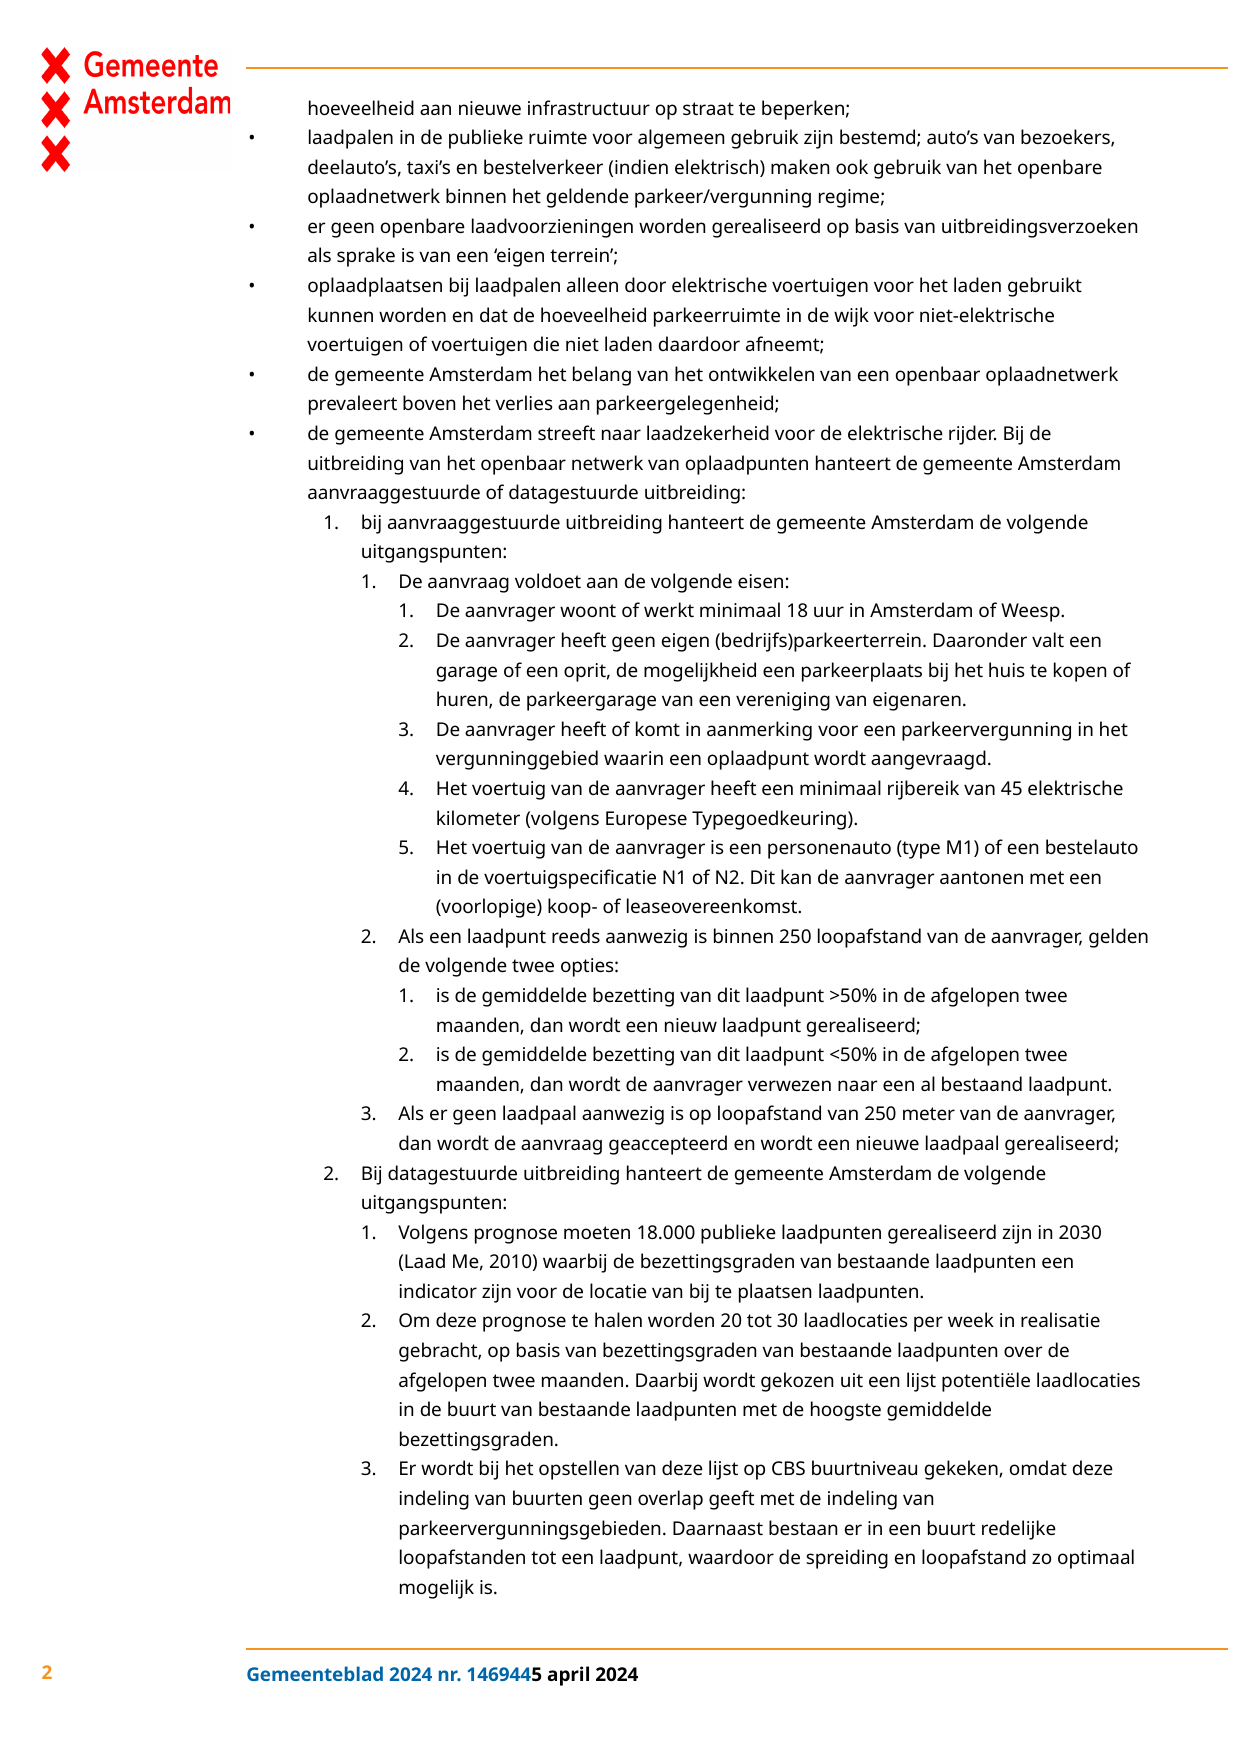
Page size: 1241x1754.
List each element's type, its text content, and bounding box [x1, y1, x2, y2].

list Als er geen laadpaal aanwezig is op loopafstand van 250 meter van de aanvrager, dan wordt de aanvraag geaccepteerd en wordt een nieuwe laadpaal gerealiseerd; [361, 1101, 1152, 1156]
list Om deze prognose te halen worden 20 tot 30 laadlocaties per week in realisatie gebracht, op basis van bezettingsgraden van bestaande laadpunten over de afgelopen twee maanden. Daarbij wordt gekozen uit een lijst potentiële laadlocaties in de buurt van bestaande laadpunten met de hoogste gemiddelde bezettingsgraden. [361, 1308, 1152, 1452]
list is de gemiddelde bezetting van dit laadpunt >50% in de afgelopen twee maanden, dan wordt een nieuw laadpunt gerealiseerd; [398, 982, 1152, 1038]
list er geen openbare laadvoorzieningen worden gerealiseerd op basis van uitbreidingsverzoeken als sprake is van een ‘eigen terrein’; [248, 213, 1152, 268]
list De aanvrager woont of werkt minimaal 18 uur in Amsterdam of Weesp. [398, 598, 1152, 623]
list bij aanvraaggestuurde uitbreiding hanteert de gemeente Amsterdam de volgende uitgangspunten: [323, 509, 1152, 564]
list De aanvrager heeft geen eigen (bedrijfs)parkeerterrein. Daaronder valt een garage of een oprit, de mogelijkheid een parkeerplaats bij het huis te kopen of huren, de parkeergarage van een vereniging van eigenaren. [398, 627, 1152, 712]
picture [41, 47, 231, 172]
list De aanvraag voldoet aan de volgende eisen: [361, 568, 1152, 594]
list De aanvrager heeft of komt in aanmerking voor een parkeervergunning in het vergunninggebied waarin een oplaadpunt wordt aangevraagd. [398, 716, 1152, 771]
list is de gemiddelde bezetting van dit laadpunt <50% in de afgelopen twee maanden, dan wordt de aanvrager verwezen naar een al bestaand laadpunt. [398, 1041, 1152, 1097]
list Bij datagestuurde uitbreiding hanteert de gemeente Amsterdam de volgende uitgangspunten: [323, 1160, 1152, 1215]
list Het voertuig van de aanvrager heeft een minimaal rijbereik van 45 elektrische kilometer (volgens Europese Typegoedkeuring). [398, 775, 1152, 831]
list hoeveelheid aan nieuwe infrastructuur op straat te beperken; [248, 95, 1152, 121]
list oplaadplaatsen bij laadpalen alleen door elektrische voertuigen voor het laden gebruikt kunnen worden en dat de hoeveelheid parkeerruimte in de wijk voor niet-elektrische voertuigen of voertuigen die niet laden daardoor afneemt; [248, 272, 1152, 357]
list laadpalen in de publieke ruimte voor algemeen gebruik zijn bestemd; auto’s van bezoekers, deelauto’s, taxi’s en bestelverkeer (indien elektrisch) maken ook gebruik van het openbare oplaadnetwerk binnen het geldende parkeer/vergunning regime; [248, 124, 1152, 209]
list de gemeente Amsterdam streeft naar laadzekerheid voor de elektrische rijder. Bij de uitbreiding van het openbaar netwerk van oplaadpunten hanteert de gemeente Amsterdam aanvraaggestuurde of datagestuurde uitbreiding: [248, 420, 1152, 505]
list de gemeente Amsterdam het belang van het ontwikkelen van een openbaar oplaadnetwerk prevaleert boven het verlies aan parkeergelegenheid; [248, 361, 1152, 416]
list Het voertuig van de aanvrager is een personenauto (type M1) of een bestelauto in de voertuigspecificatie N1 of N2. Dit kan de aanvrager aantonen met een (voorlopige) koop- of leaseovereenkomst. [398, 834, 1152, 919]
list Er wordt bij het opstellen van deze lijst op CBS buurtniveau gekeken, omdat deze indeling van buurten geen overlap geeft met de indeling van parkeervergunningsgebieden. Daarnaast bestaan er in een buurt redelijke loopafstanden tot een laadpunt, waardoor de spreiding en loopafstand zo optimaal mogelijk is. [361, 1456, 1152, 1600]
list Volgens prognose moeten 18.000 publieke laadpunten gerealiseerd zijn in 2030 (Laad Me, 2010) waarbij de bezettingsgraden van bestaande laadpunten een indicator zijn voor de locatie van bij te plaatsen laadpunten. [361, 1219, 1152, 1304]
list Als een laadpunt reeds aanwezig is binnen 250 loopafstand van de aanvrager, gelden de volgende twee opties: [361, 923, 1152, 978]
